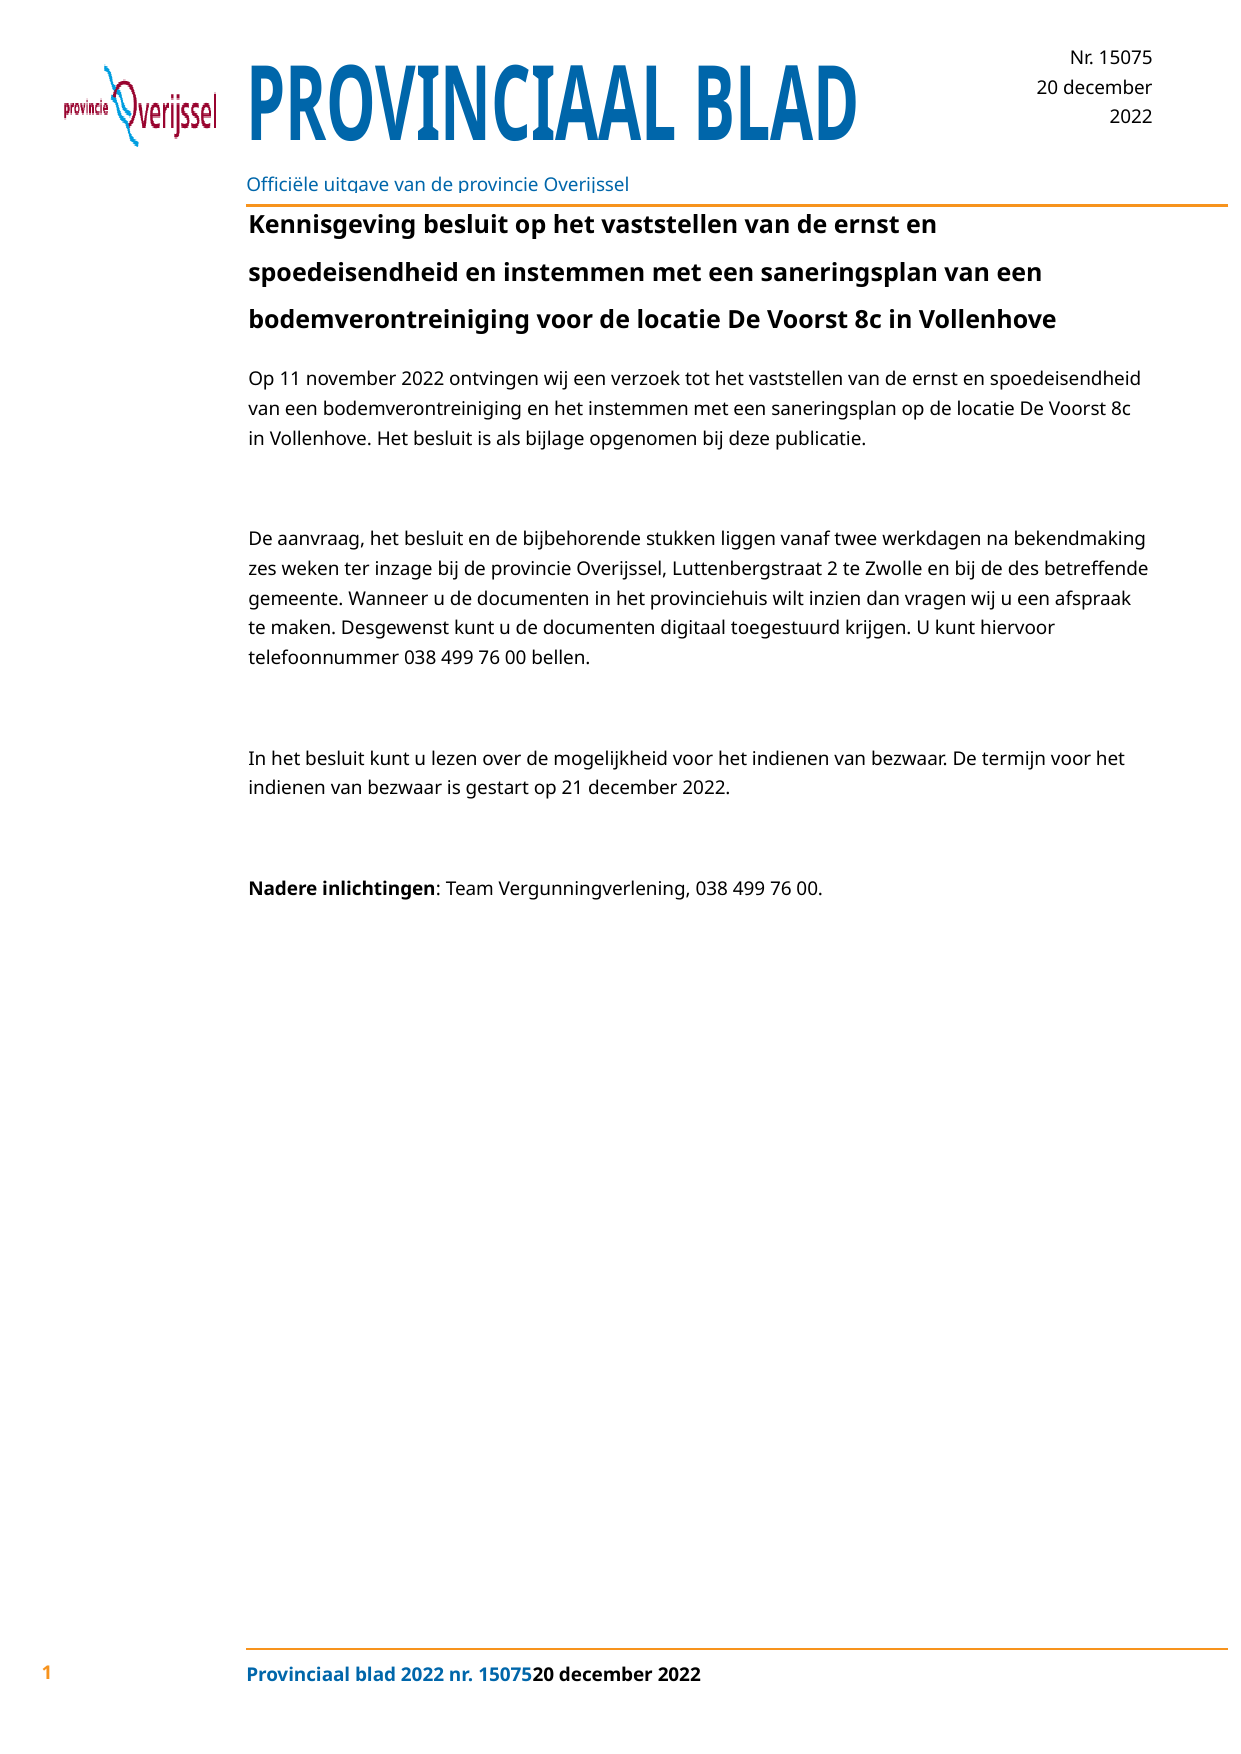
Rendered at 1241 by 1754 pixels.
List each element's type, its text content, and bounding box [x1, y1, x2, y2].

text Kennisgeving besluit op het vaststellen van de ernst en spoedeisendheid en instemmen met een saneringsplan van een bodemverontreiniging voor de locatie De Voorst 8c in Vollenhove [248, 207, 1152, 336]
picture [41, 47, 231, 172]
text De aanvraag, het besluit en de bijbehorende stukken liggen vanaf twee werkdagen na bekendmaking zes weken ter inzage bij de provincie Overijssel, Luttenbergstraat 2 te Zwolle en bij de des betreffende gemeente. Wanneer u de documenten in het provinciehuis wilt inzien dan vragen wij u een afspraak te maken. Desgewenst kunt u de documenten digitaal toegestuurd krijgen. U kunt hiervoor telefoonnummer 038 499 76 00 bellen. [248, 526, 1152, 669]
text Op 11 november 2022 ontvingen wij een verzoek tot het vaststellen van de ernst en spoedeisendheid van een bodemverontreiniging en het instemmen met een saneringsplan op de locatie De Voorst 8c in Vollenhove. Het besluit is als bijlage opgenomen bij deze publicatie. [248, 366, 1152, 450]
text In het besluit kunt u lezen over de mogelijkheid voor het indienen van bezwaar. De termijn voor het indienen van bezwaar is gestart op 21 december 2022. [248, 745, 1152, 800]
text Nadere inlichtingen: Team Vergunningverlening, 038 499 76 00. [248, 875, 1152, 901]
